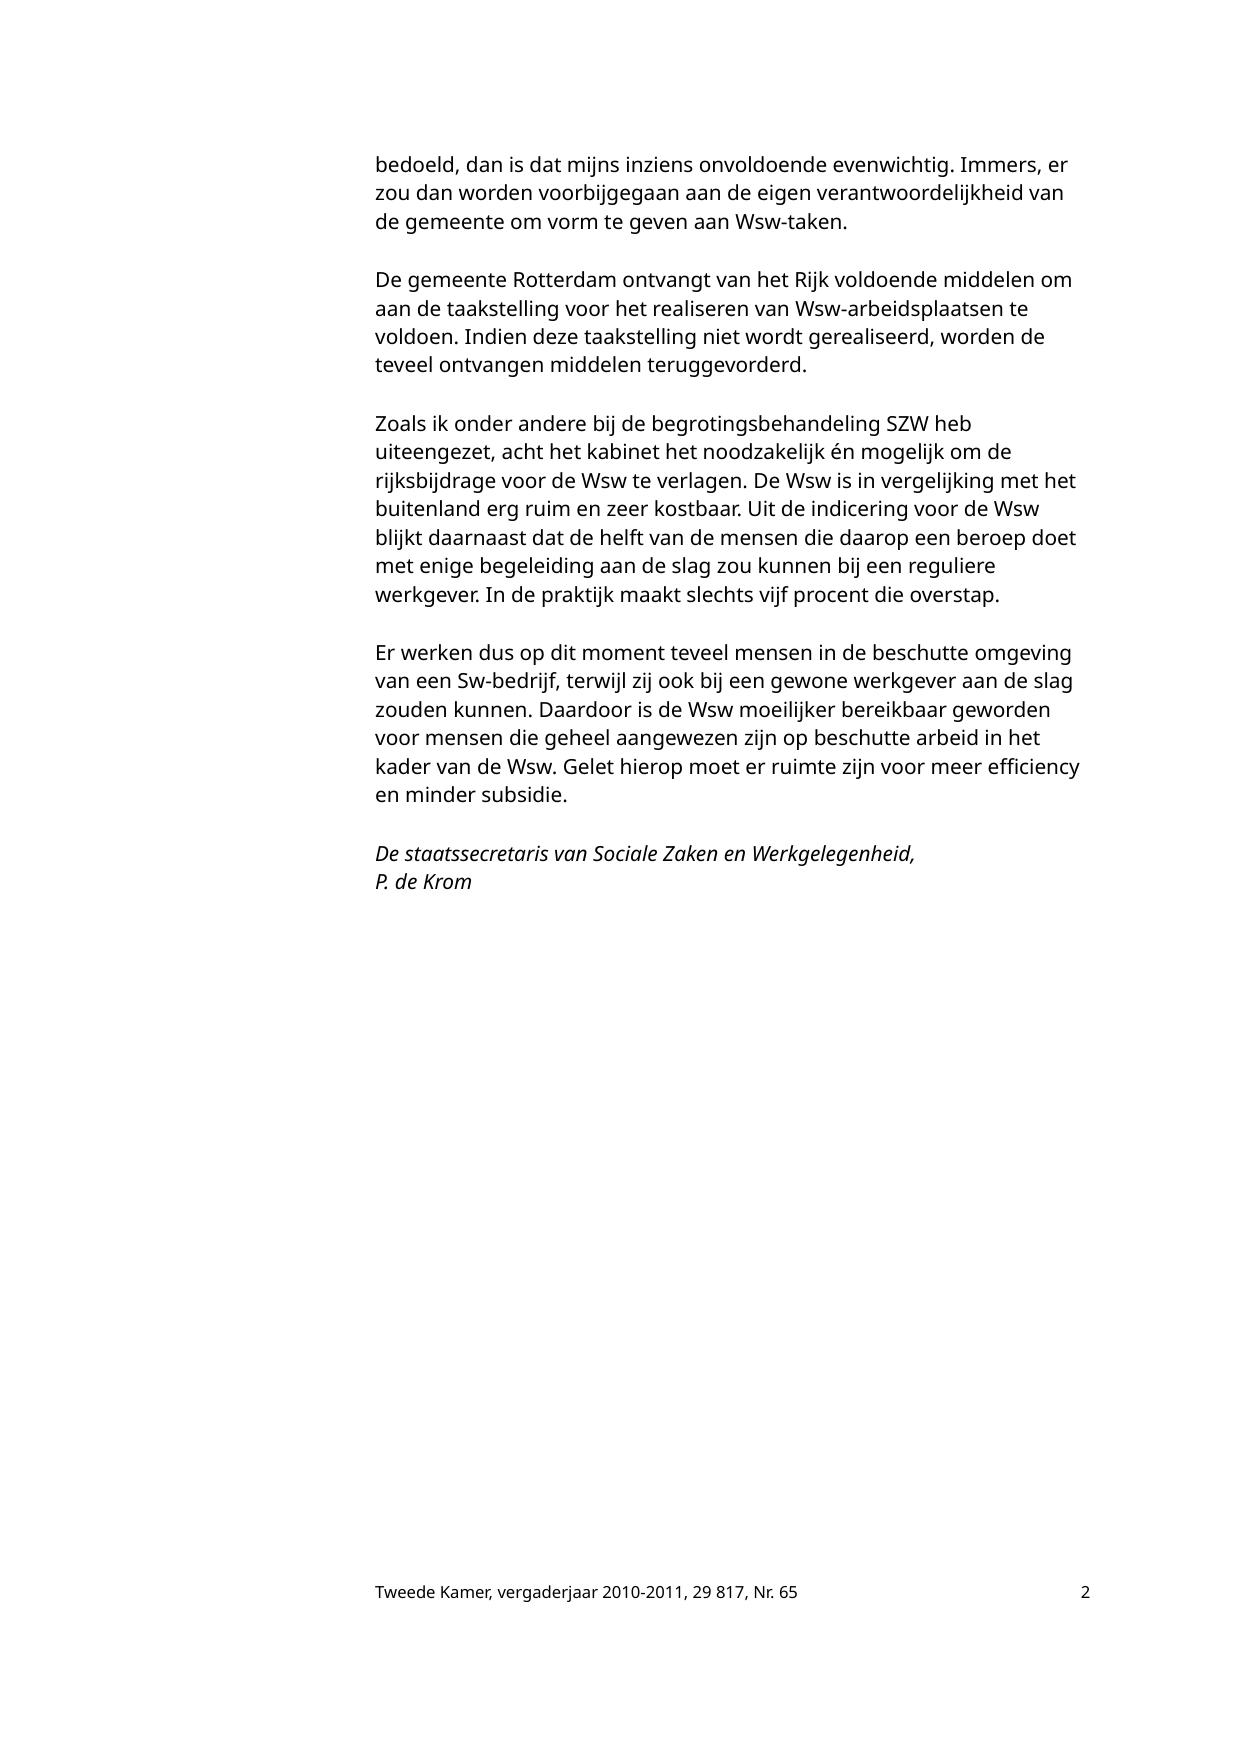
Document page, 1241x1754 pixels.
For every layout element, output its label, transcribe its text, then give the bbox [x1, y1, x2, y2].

text Er werken dus op dit moment teveel mensen in de beschutte omgeving van een Sw-bedrijf, terwijl zij ook bij een gewone werkgever aan de slag zouden kunnen. Daardoor is de Wsw moeilijker bereikbaar geworden voor mensen die geheel aangewezen zijn op beschutte arbeid in het kader van de Wsw. Gelet hierop moet er ruimte zijn voor meer efficiency en minder subsidie. [375, 638, 1090, 809]
text De staatssecretaris van Sociale Zaken en Werkgelegenheid, [375, 839, 1090, 867]
text De gemeente Rotterdam ontvangt van het Rijk voldoende middelen om aan de taakstelling voor het realiseren van Wsw-arbeidsplaatsen te voldoen. Indien deze taakstelling niet wordt gerealiseerd, worden de teveel ontvangen middelen teruggevorderd. [375, 265, 1090, 379]
text P. de Krom [375, 867, 1090, 896]
text bedoeld, dan is dat mijns inziens onvoldoende evenwichtig. Immers, er zou dan worden voorbijgegaan aan de eigen verantwoordelijkheid van de gemeente om vorm te geven aan Wsw-taken. [375, 150, 1090, 235]
text Zoals ik onder andere bij de begrotingsbehandeling SZW heb uiteengezet, acht het kabinet het noodzakelijk én mogelijk om de rijksbijdrage voor de Wsw te verlagen. De Wsw is in vergelijking met het buitenland erg ruim en zeer kostbaar. Uit de indicering voor de Wsw blijkt daarnaast dat de helft van de mensen die daarop een beroep doet met enige begeleiding aan de slag zou kunnen bij een reguliere werkgever. In de praktijk maakt slechts vijf procent die overstap. [375, 409, 1090, 608]
